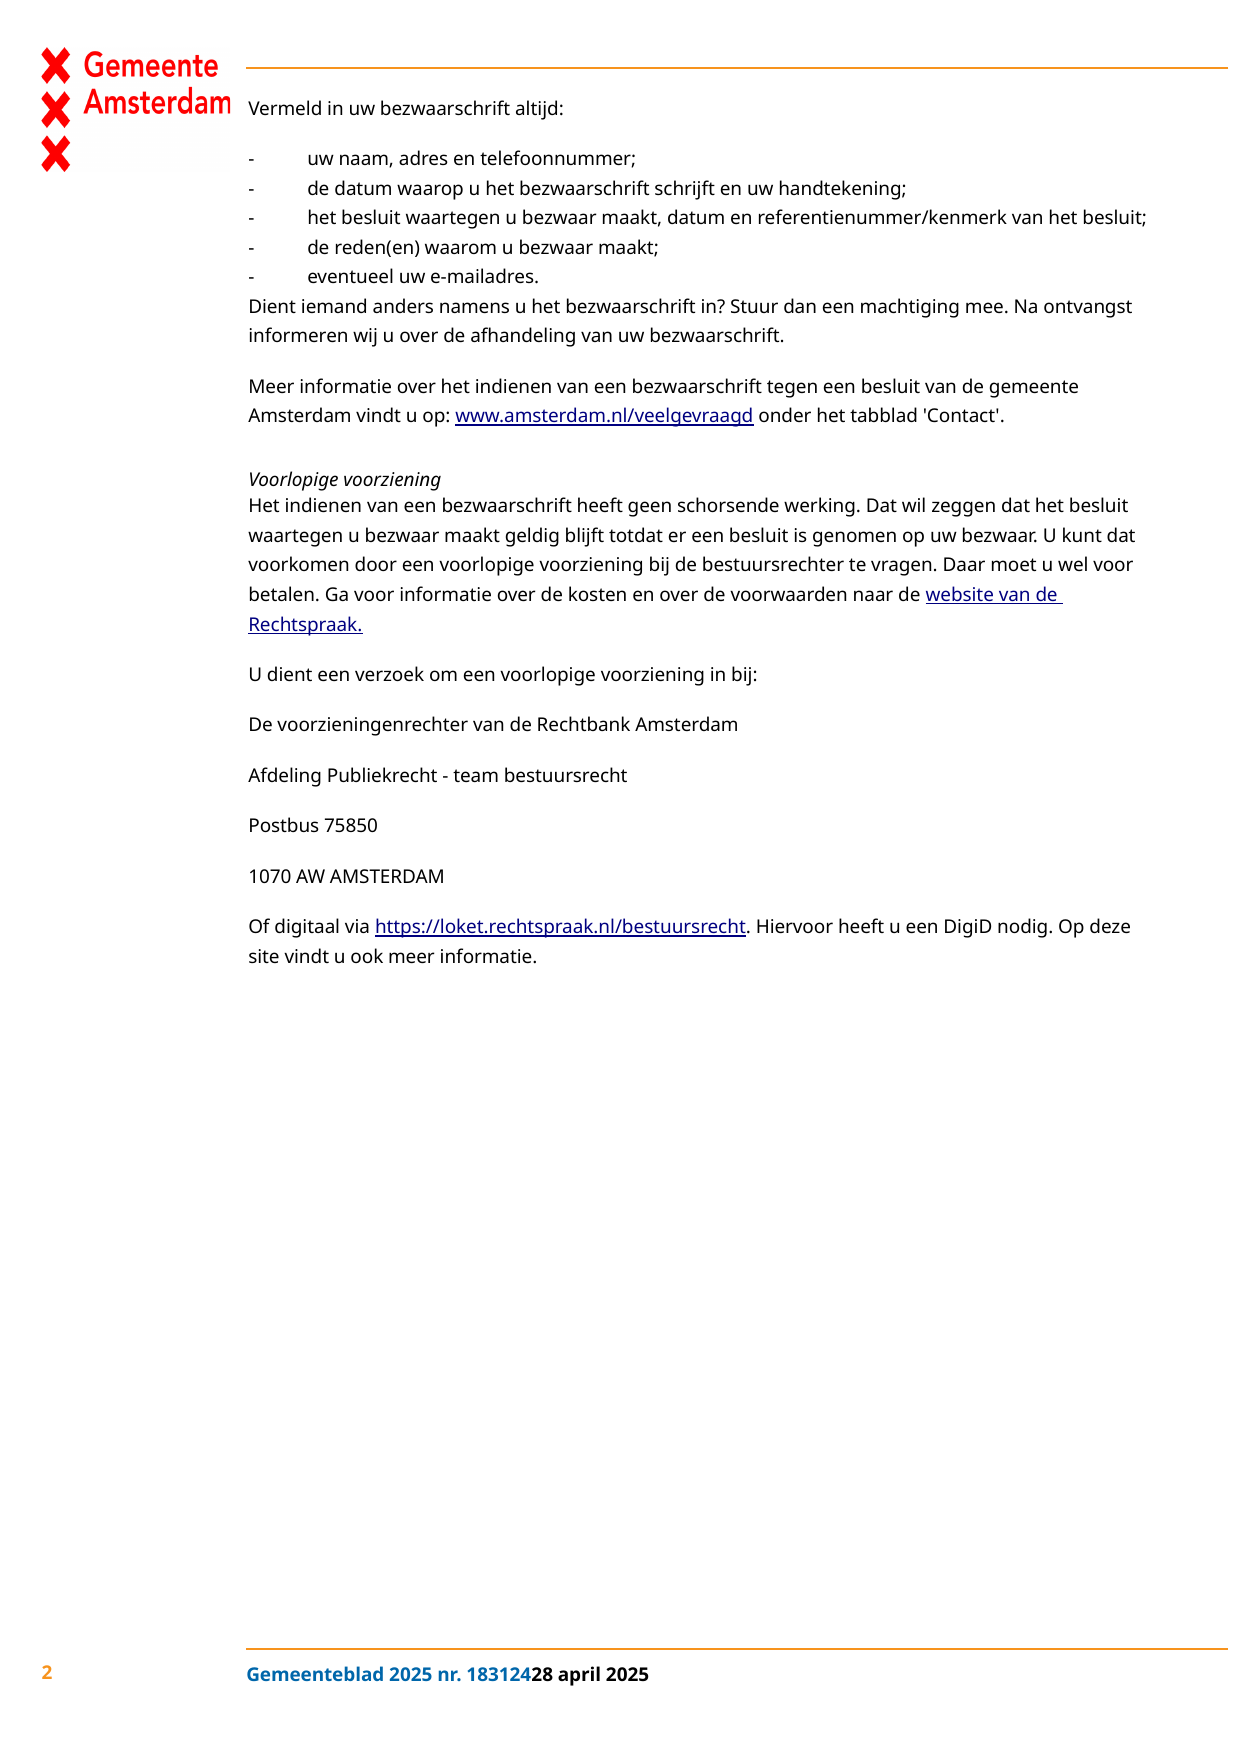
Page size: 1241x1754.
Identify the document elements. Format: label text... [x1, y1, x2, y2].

list uw naam, adres en telefoonnummer; [248, 145, 1152, 171]
list de datum waarop u het bezwaarschrift schrijft en uw handtekening; [248, 175, 1152, 201]
list de reden(en) waarom u bezwaar maakt; [248, 234, 1152, 260]
picture [41, 47, 231, 172]
list eventueel uw e-mailadres. [248, 263, 1152, 289]
text Afdeling Publiekrecht - team bestuursrecht [248, 762, 1152, 788]
text Voorlopige voorziening [248, 467, 1152, 492]
text Postbus 75850 [248, 812, 1152, 838]
text De voorzieningenrechter van de Rechtbank Amsterdam [248, 712, 1152, 737]
list het besluit waartegen u bezwaar maakt, datum en referentienummer/kenmerk van het besluit; [248, 204, 1152, 230]
text Meer informatie over het indienen van een bezwaarschrift tegen een besluit van de gemeente Amsterdam vindt u op: www.amsterdam.nl/veelgevraagd onder het tabblad 'Contact'. [248, 373, 1152, 428]
text 1070 AW AMSTERDAM [248, 863, 1152, 888]
text Vermeld in uw bezwaarschrift altijd: [248, 95, 1152, 121]
text U dient een verzoek om een voorlopige voorziening in bij: [248, 661, 1152, 687]
text Dient iemand anders namens u het bezwaarschrift in? Stuur dan een machtiging mee. Na ontvangst informeren wij u over de afhandeling van uw bezwaarschrift. [248, 293, 1152, 348]
text Of digitaal via https://loket.rechtspraak.nl/bestuursrecht. Hiervoor heeft u een DigiD nodig. Op deze site vindt u ook meer informatie. [248, 913, 1152, 968]
text Het indienen van een bezwaarschrift heeft geen schorsende werking. Dat wil zeggen dat het besluit waartegen u bezwaar maakt geldig blijft totdat er een besluit is genomen op uw bezwaar. U kunt dat voorkomen door een voorlopige voorziening bij de bestuursrechter te vragen. Daar moet u wel voor betalen. Ga voor informatie over de kosten en over de voorwaarden naar de website van de Rechtspraak. [248, 492, 1152, 636]
